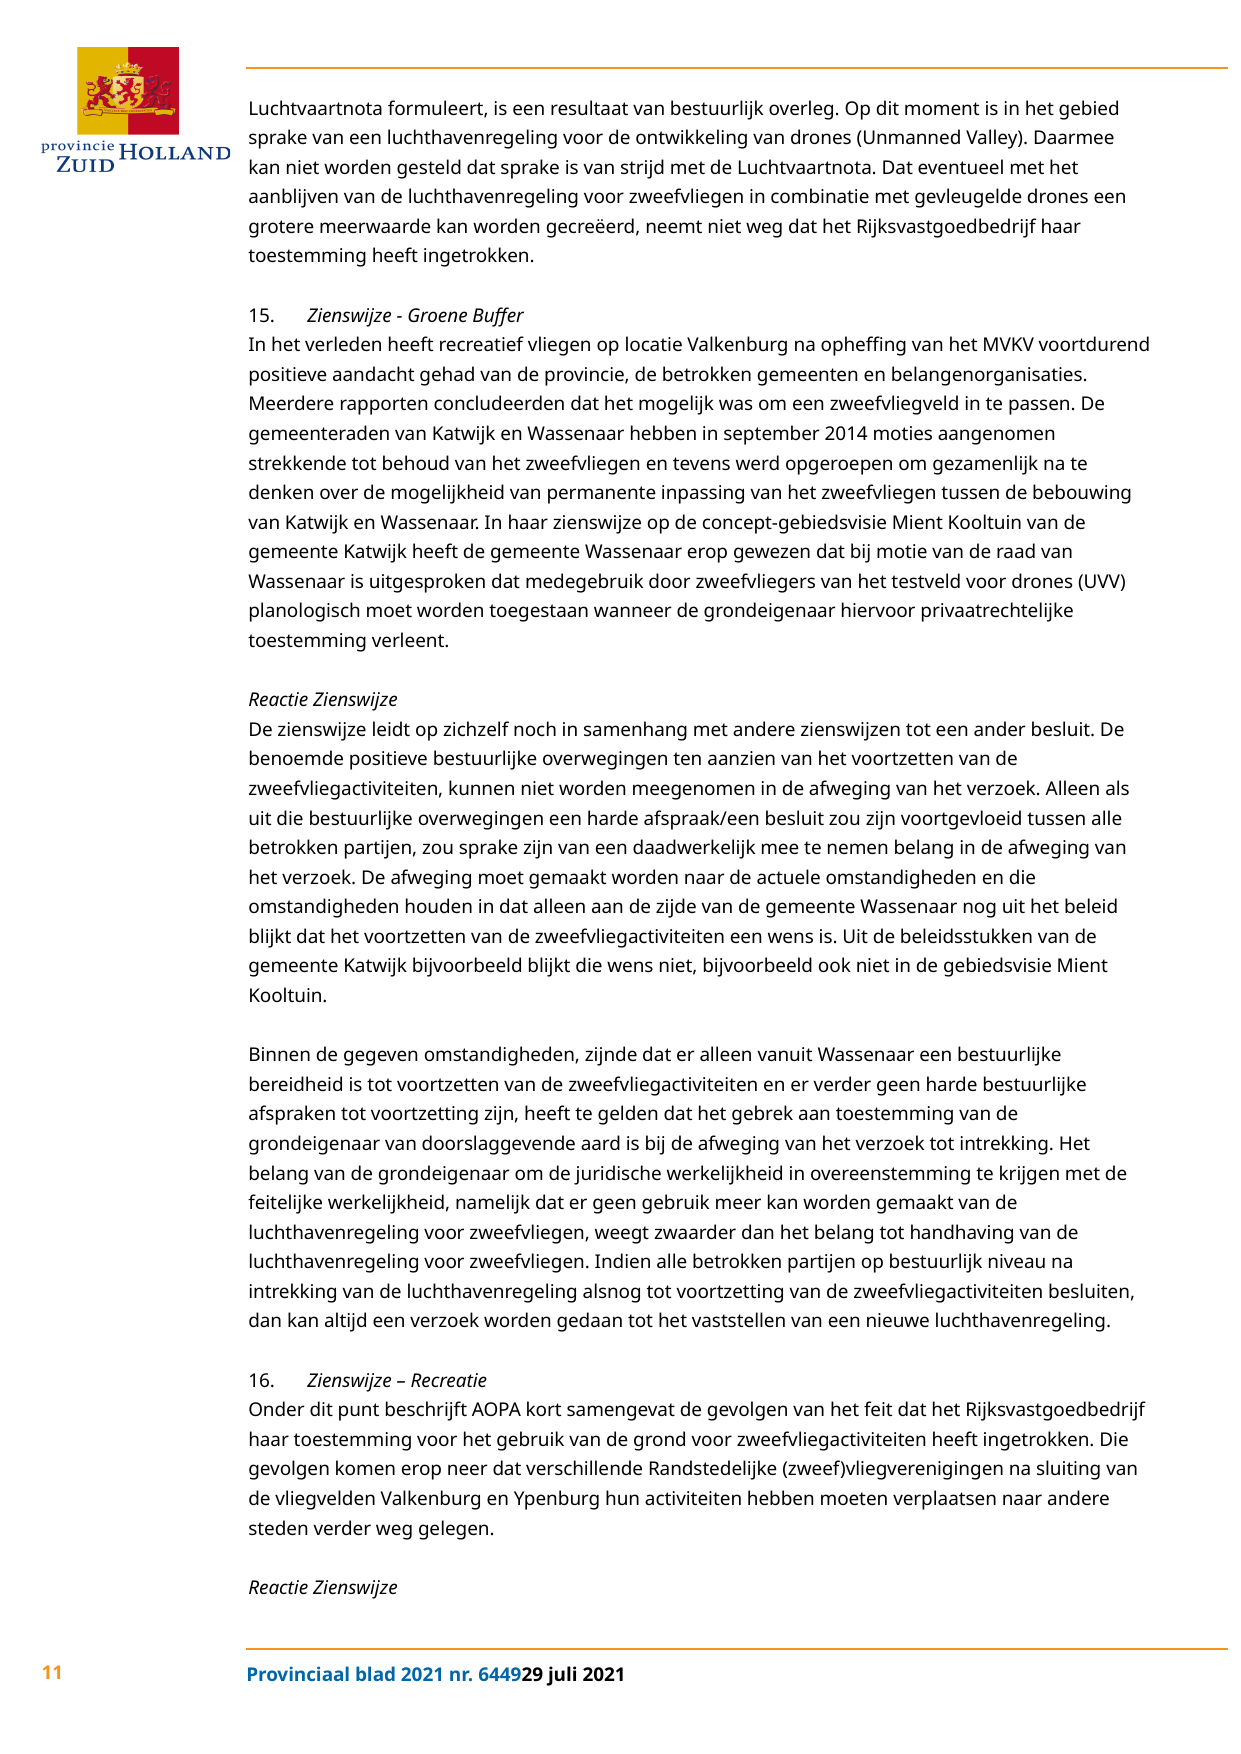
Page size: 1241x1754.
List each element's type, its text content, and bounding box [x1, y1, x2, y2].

text Onder dit punt beschrijft AOPA kort samengevat de gevolgen van het feit dat het Rijksvastgoedbedrijf haar toestemming voor het gebruik van de grond voor zweefvliegactiviteiten heeft ingetrokken. Die gevolgen komen erop neer dat verschillende Randstedelijke (zweef)vliegverenigingen na sluiting van de vliegvelden Valkenburg en Ypenburg hun activiteiten hebben moeten verplaatsen naar andere steden verder weg gelegen. [248, 1396, 1152, 1541]
text Reactie Zienswijze [248, 1574, 1152, 1600]
text In het verleden heeft recreatief vliegen op locatie Valkenburg na opheffing van het MVKV voortdurend positieve aandacht gehad van de provincie, de betrokken gemeenten en belangenorganisaties. Meerdere rapporten concludeerden dat het mogelijk was om een zweefvliegveld in te passen. De gemeenteraden van Katwijk en Wassenaar hebben in september 2014 moties aangenomen strekkende tot behoud van het zweefvliegen en tevens werd opgeroepen om gezamenlijk na te denken over de mogelijkheid van permanente inpassing van het zweefvliegen tussen de bebouwing van Katwijk en Wassenaar. In haar zienswijze op de concept-gebiedsvisie Mient Kooltuin van de gemeente Katwijk heeft de gemeente Wassenaar erop gewezen dat bij motie van de raad van Wassenaar is uitgesproken dat medegebruik door zweefvliegers van het testveld voor drones (UVV) planologisch moet worden toegestaan wanneer de grondeigenaar hiervoor privaatrechtelijke toestemming verleent. [248, 331, 1152, 653]
list Zienswijze - Groene Buffer [248, 302, 1152, 328]
text Luchtvaartnota formuleert, is een resultaat van bestuurlijk overleg. Op dit moment is in het gebied sprake van een luchthavenregeling voor de ontwikkeling van drones (Unmanned Valley). Daarmee kan niet worden gesteld dat sprake is van strijd met de Luchtvaartnota. Dat eventueel met het aanblijven van de luchthavenregeling voor zweefvliegen in combinatie met gevleugelde drones een grotere meerwaarde kan worden gecreëerd, neemt niet weg dat het Rijksvastgoedbedrijf haar toestemming heeft ingetrokken. [248, 95, 1152, 268]
text Reactie Zienswijze [248, 686, 1152, 712]
text Binnen de gegeven omstandigheden, zijnde dat er alleen vanuit Wassenaar een bestuurlijke bereidheid is tot voortzetten van de zweefvliegactiviteiten en er verder geen harde bestuurlijke afspraken tot voortzetting zijn, heeft te gelden dat het gebrek aan toestemming van de grondeigenaar van doorslaggevende aard is bij de afweging van het verzoek tot intrekking. Het belang van de grondeigenaar om de juridische werkelijkheid in overeenstemming te krijgen met de feitelijke werkelijkheid, namelijk dat er geen gebruik meer kan worden gemaakt van de luchthavenregeling voor zweefvliegen, weegt zwaarder dan het belang tot handhaving van de luchthavenregeling voor zweefvliegen. Indien alle betrokken partijen op bestuurlijk niveau na intrekking van de luchthavenregeling alsnog tot voortzetting van de zweefvliegactiviteiten besluiten, dan kan altijd een verzoek worden gedaan tot het vaststellen van een nieuwe luchthavenregeling. [248, 1041, 1152, 1333]
text De zienswijze leidt op zichzelf noch in samenhang met andere zienswijzen tot een ander besluit. De benoemde positieve bestuurlijke overwegingen ten aanzien van het voortzetten van de zweefvliegactiviteiten, kunnen niet worden meegenomen in de afweging van het verzoek. Alleen als uit die bestuurlijke overwegingen een harde afspraak/een besluit zou zijn voortgevloeid tussen alle betrokken partijen, zou sprake zijn van een daadwerkelijk mee te nemen belang in de afweging van het verzoek. De afweging moet gemaakt worden naar de actuele omstandigheden en die omstandigheden houden in dat alleen aan de zijde van de gemeente Wassenaar nog uit het beleid blijkt dat het voortzetten van de zweefvliegactiviteiten een wens is. Uit de beleidsstukken van de gemeente Katwijk bijvoorbeeld blijkt die wens niet, bijvoorbeeld ook niet in de gebiedsvisie Mient Kooltuin. [248, 716, 1152, 1008]
picture [41, 47, 231, 172]
list Zienswijze – Recreatie [248, 1367, 1152, 1393]
